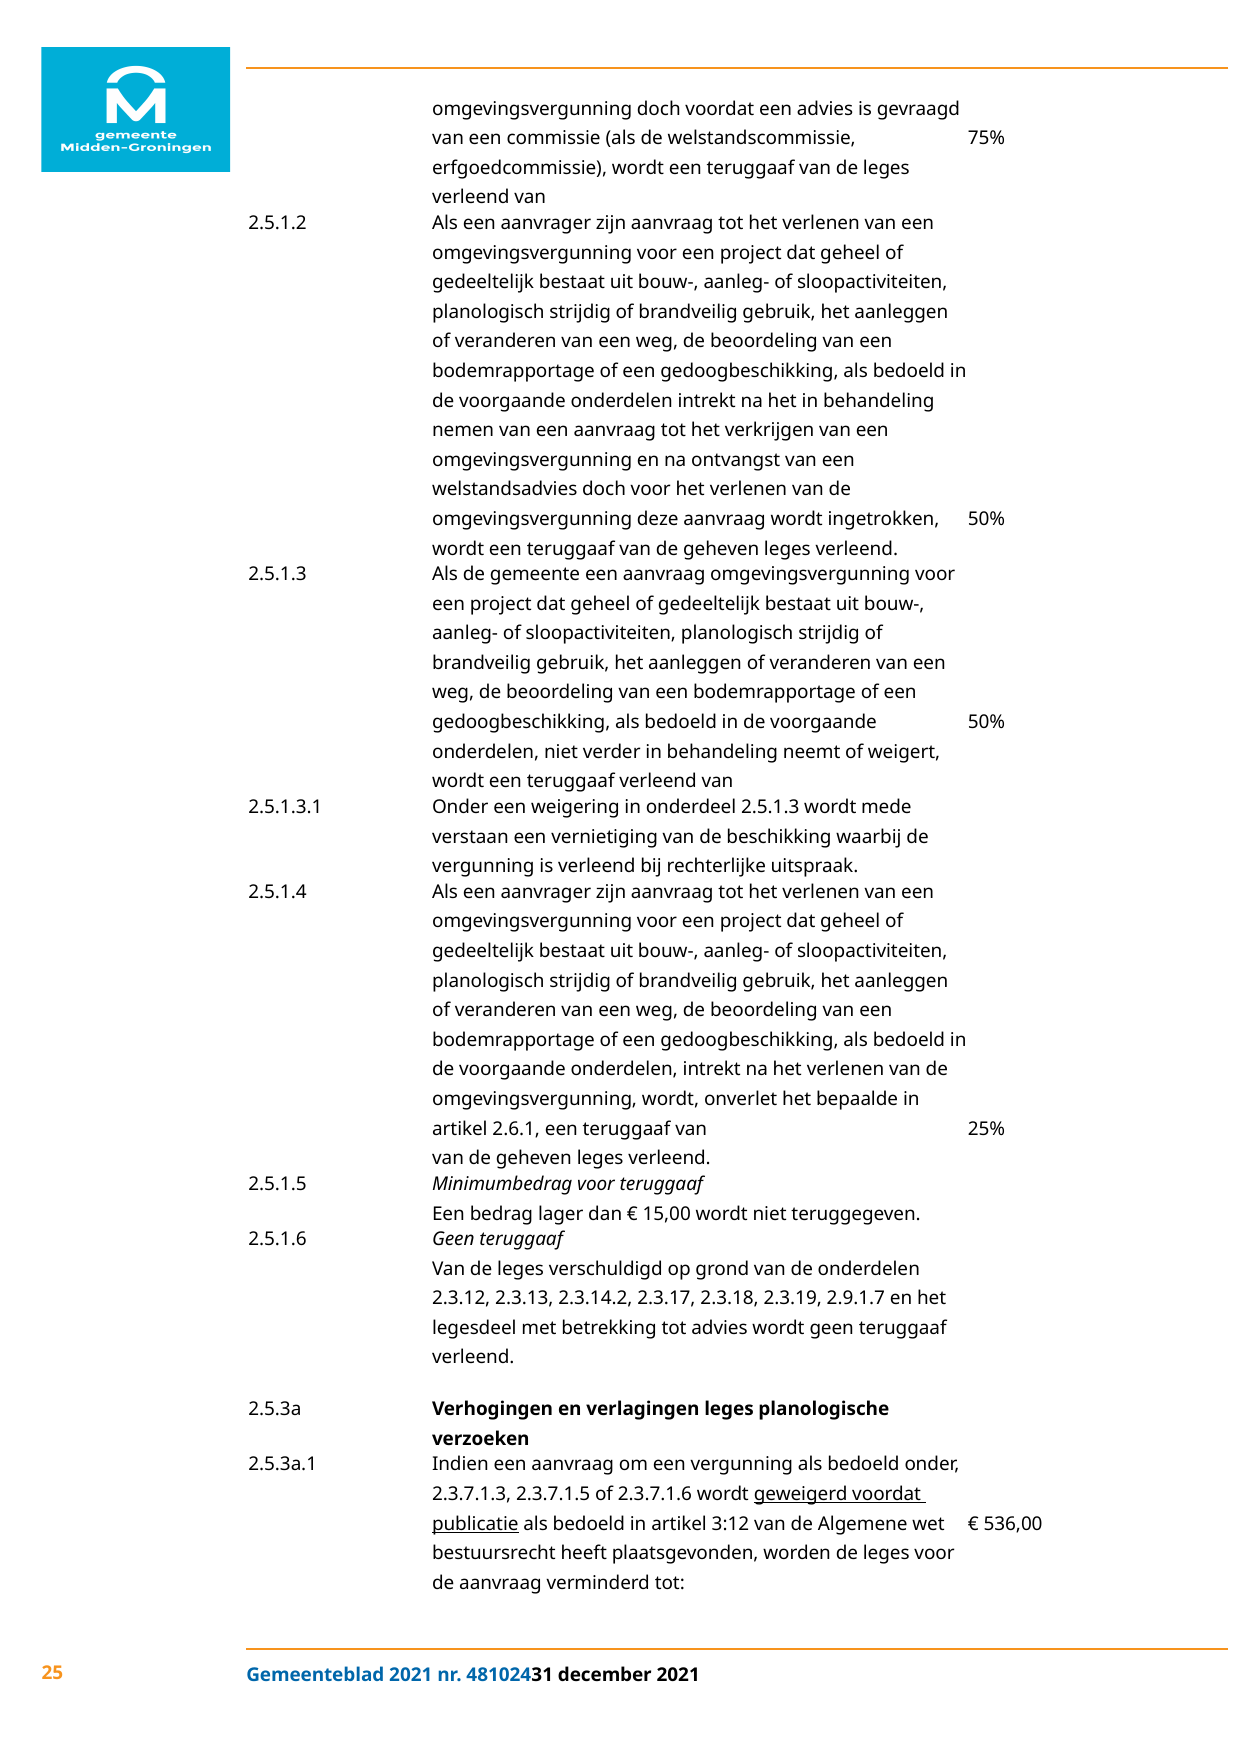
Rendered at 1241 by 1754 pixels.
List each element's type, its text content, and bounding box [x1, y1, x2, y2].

table_cell 25% [968, 878, 1152, 1170]
table_cell 50% [968, 560, 1152, 793]
table_cell Onder een weigering in onderdeel 2.5.1.3 wordt mede verstaan een vernietiging van de beschikking waarbij de vergunning is verleend bij rechterlijke uitspraak. [432, 793, 968, 878]
table_cell Als de gemeente een aanvraag omgevingsvergunning voor een project dat geheel of gedeeltelijk bestaat uit bouw-, aanleg- of sloopactiviteiten, planologisch strijdig of brandveilig gebruik, het aanleggen of veranderen van een weg, de beoordeling van een bodemrapportage of een gedoogbeschikking, als bedoeld in de voorgaande onderdelen, niet verder in behandeling neemt of weigert, wordt een teruggaaf verleend van [432, 560, 968, 793]
table_cell 2.5.1.2 [248, 209, 432, 560]
table_cell 75% [968, 95, 1152, 209]
table_cell [968, 1170, 1152, 1225]
table_cell Minimumbedrag voor teruggaaf Een bedrag lager dan € 15,00 wordt niet teruggegeven. [432, 1170, 968, 1225]
table_cell [968, 1370, 1152, 1395]
table_cell 50% [968, 209, 1152, 560]
table_cell [968, 793, 1152, 878]
table_cell omgevingsvergunning doch voordat een advies is gevraagd van een commissie (als de welstandscommissie, erfgoedcommissie), wordt een teruggaaf van de leges verleend van [432, 95, 968, 209]
picture [107, 89, 165, 122]
table_cell 2.5.1.5 [248, 1170, 432, 1225]
table_cell [432, 1370, 968, 1395]
table_cell Indien een aanvraag om een vergunning als bedoeld onder, 2.3.7.1.3, 2.3.7.1.5 of 2.3.7.1.6 wordt geweigerd voordat publicatie als bedoeld in artikel 3:12 van de Algemene wet bestuursrecht heeft plaatsgevonden, worden de leges voor de aanvraag verminderd tot: [432, 1451, 968, 1594]
table_cell Als een aanvrager zijn aanvraag tot het verlenen van een omgevingsvergunning voor een project dat geheel of gedeeltelijk bestaat uit bouw-, aanleg- of sloopactiviteiten, planologisch strijdig of brandveilig gebruik, het aanleggen of veranderen van een weg, de beoordeling van een bodemrapportage of een gedoogbeschikking, als bedoeld in de voorgaande onderdelen, intrekt na het verlenen van de omgevingsvergunning, wordt, onverlet het bepaalde in artikel 2.6.1, een teruggaaf van van de geheven leges verleend. [432, 878, 968, 1170]
table_cell 2.5.1.6 [248, 1225, 432, 1369]
table_cell Als een aanvrager zijn aanvraag tot het verlenen van een omgevingsvergunning voor een project dat geheel of gedeeltelijk bestaat uit bouw-, aanleg- of sloopactiviteiten, planologisch strijdig of brandveilig gebruik, het aanleggen of veranderen van een weg, de beoordeling van een bodemrapportage of een gedoogbeschikking, als bedoeld in de voorgaande onderdelen intrekt na het in behandeling nemen van een aanvraag tot het verkrijgen van een omgevingsvergunning en na ontvangst van een welstandsadvies doch voor het verlenen van de omgevingsvergunning deze aanvraag wordt ingetrokken, wordt een teruggaaf van de geheven leges verleend. [432, 209, 968, 560]
table_cell [248, 95, 432, 209]
table_cell € 536,00 [968, 1451, 1152, 1594]
table_cell [248, 1370, 432, 1395]
table_cell [968, 1225, 1152, 1369]
table_cell [968, 1395, 1152, 1451]
table_cell 2.5.3a.1 [248, 1451, 432, 1594]
table_cell 2.5.1.3.1 [248, 793, 432, 878]
table_cell 2.5.1.4 [248, 878, 432, 1170]
table_cell Verhogingen en verlagingen leges planologische verzoeken [432, 1395, 968, 1451]
table_cell 2.5.3a [248, 1395, 432, 1451]
picture [108, 66, 164, 82]
table_cell 2.5.1.3 [248, 560, 432, 793]
picture [184, 146, 190, 153]
table_cell Geen teruggaaf Van de leges verschuldigd op grond van de onderdelen 2.3.12, 2.3.13, 2.3.14.2, 2.3.17, 2.3.18, 2.3.19, 2.9.1.7 en het legesdeel met betrekking tot advies wordt geen teruggaaf verleend. [432, 1225, 968, 1369]
